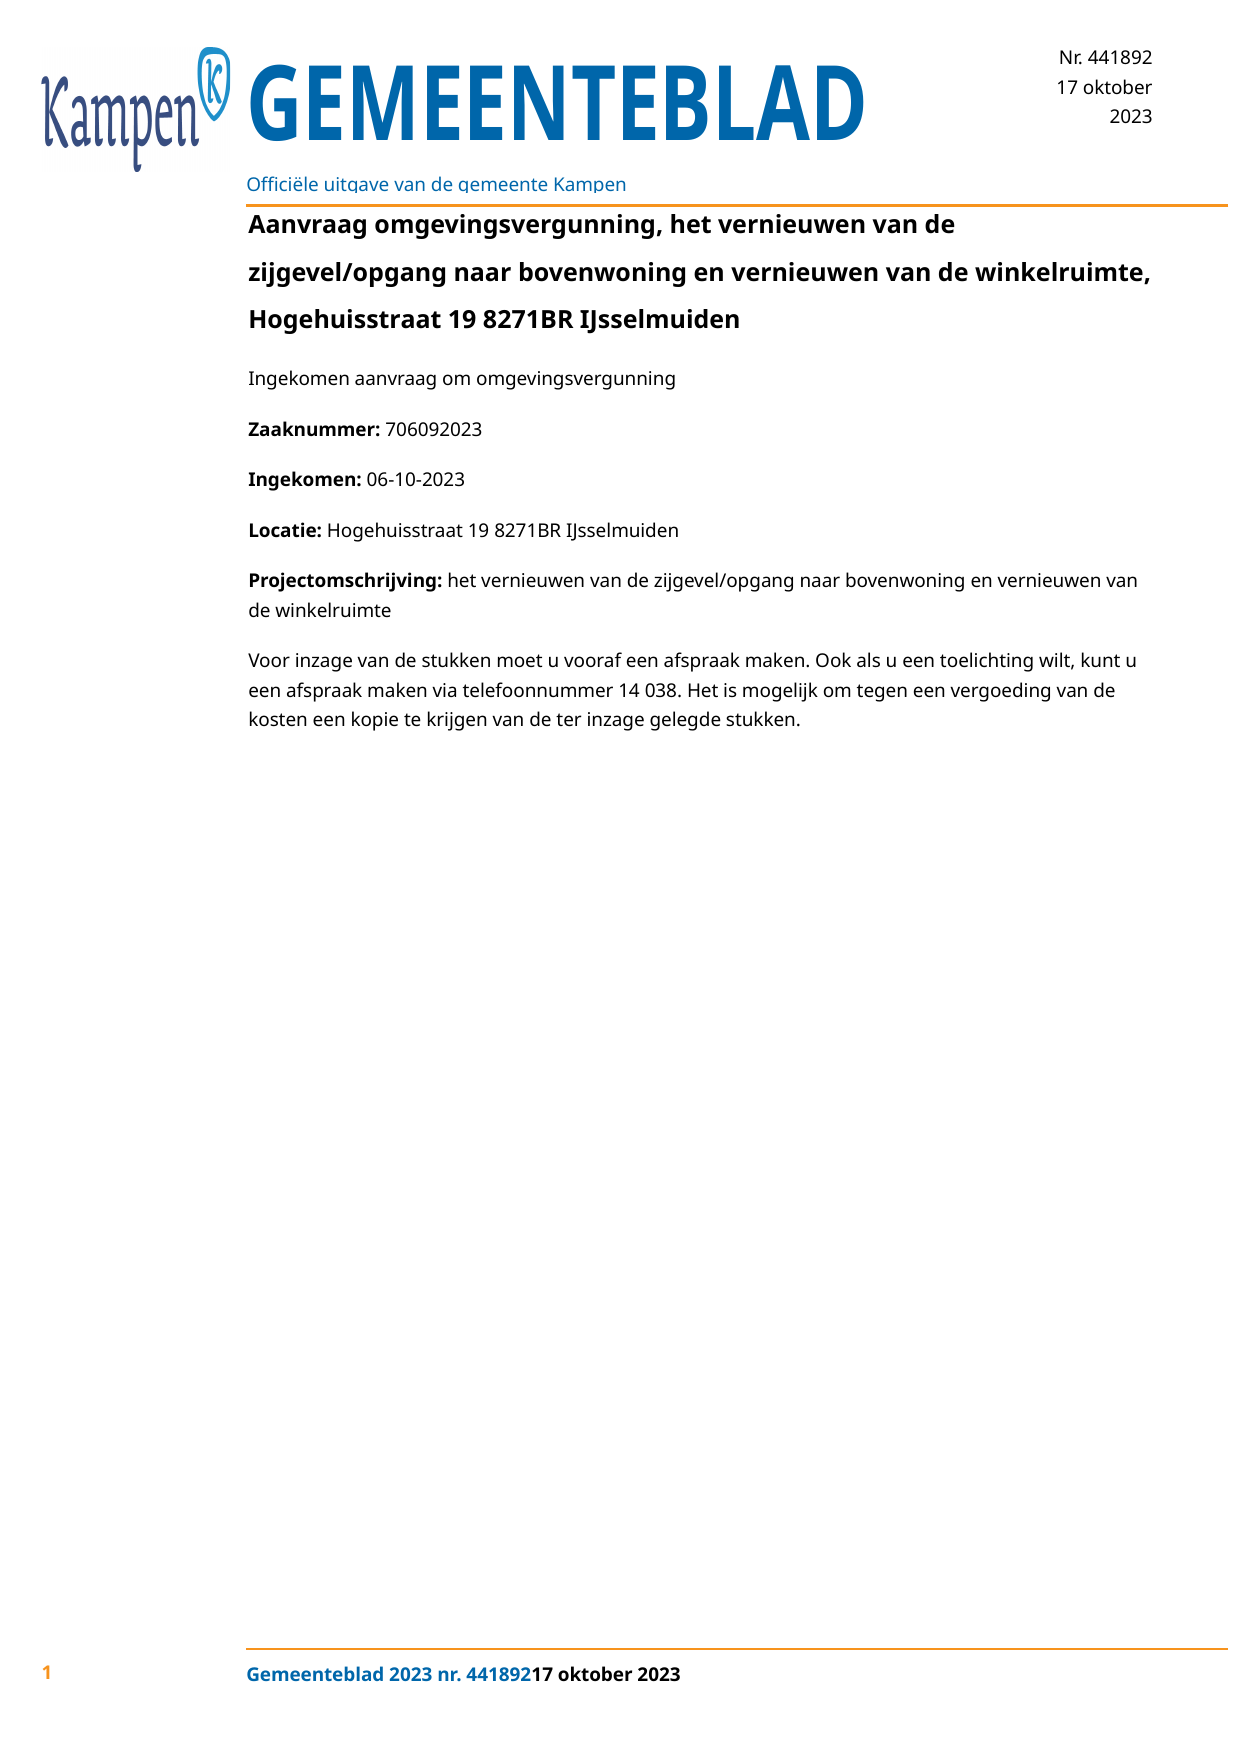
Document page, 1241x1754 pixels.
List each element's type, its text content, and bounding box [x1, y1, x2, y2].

text Ingekomen: 06-10-2023 [248, 466, 1152, 492]
picture [41, 47, 231, 172]
text Zaaknummer: 706092023 [248, 416, 1152, 442]
text Locatie: Hogehuisstraat 19 8271BR IJsselmuiden [248, 517, 1152, 542]
text Projectomschrijving: het vernieuwen van de zijgevel/opgang naar bovenwoning en vernieuwen van de winkelruimte [248, 567, 1152, 622]
text Aanvraag omgevingsvergunning, het vernieuwen van de zijgevel/opgang naar bovenwoning en vernieuwen van de winkelruimte, Hogehuisstraat 19 8271BR IJsselmuiden [248, 207, 1152, 336]
text Voor inzage van de stukken moet u vooraf een afspraak maken. Ook als u een toelichting wilt, kunt u een afspraak maken via telefoonnummer 14 038. Het is mogelijk om tegen een vergoeding van de kosten een kopie te krijgen van de ter inzage gelegde stukken. [248, 647, 1152, 732]
text Ingekomen aanvraag om omgevingsvergunning [248, 366, 1152, 391]
